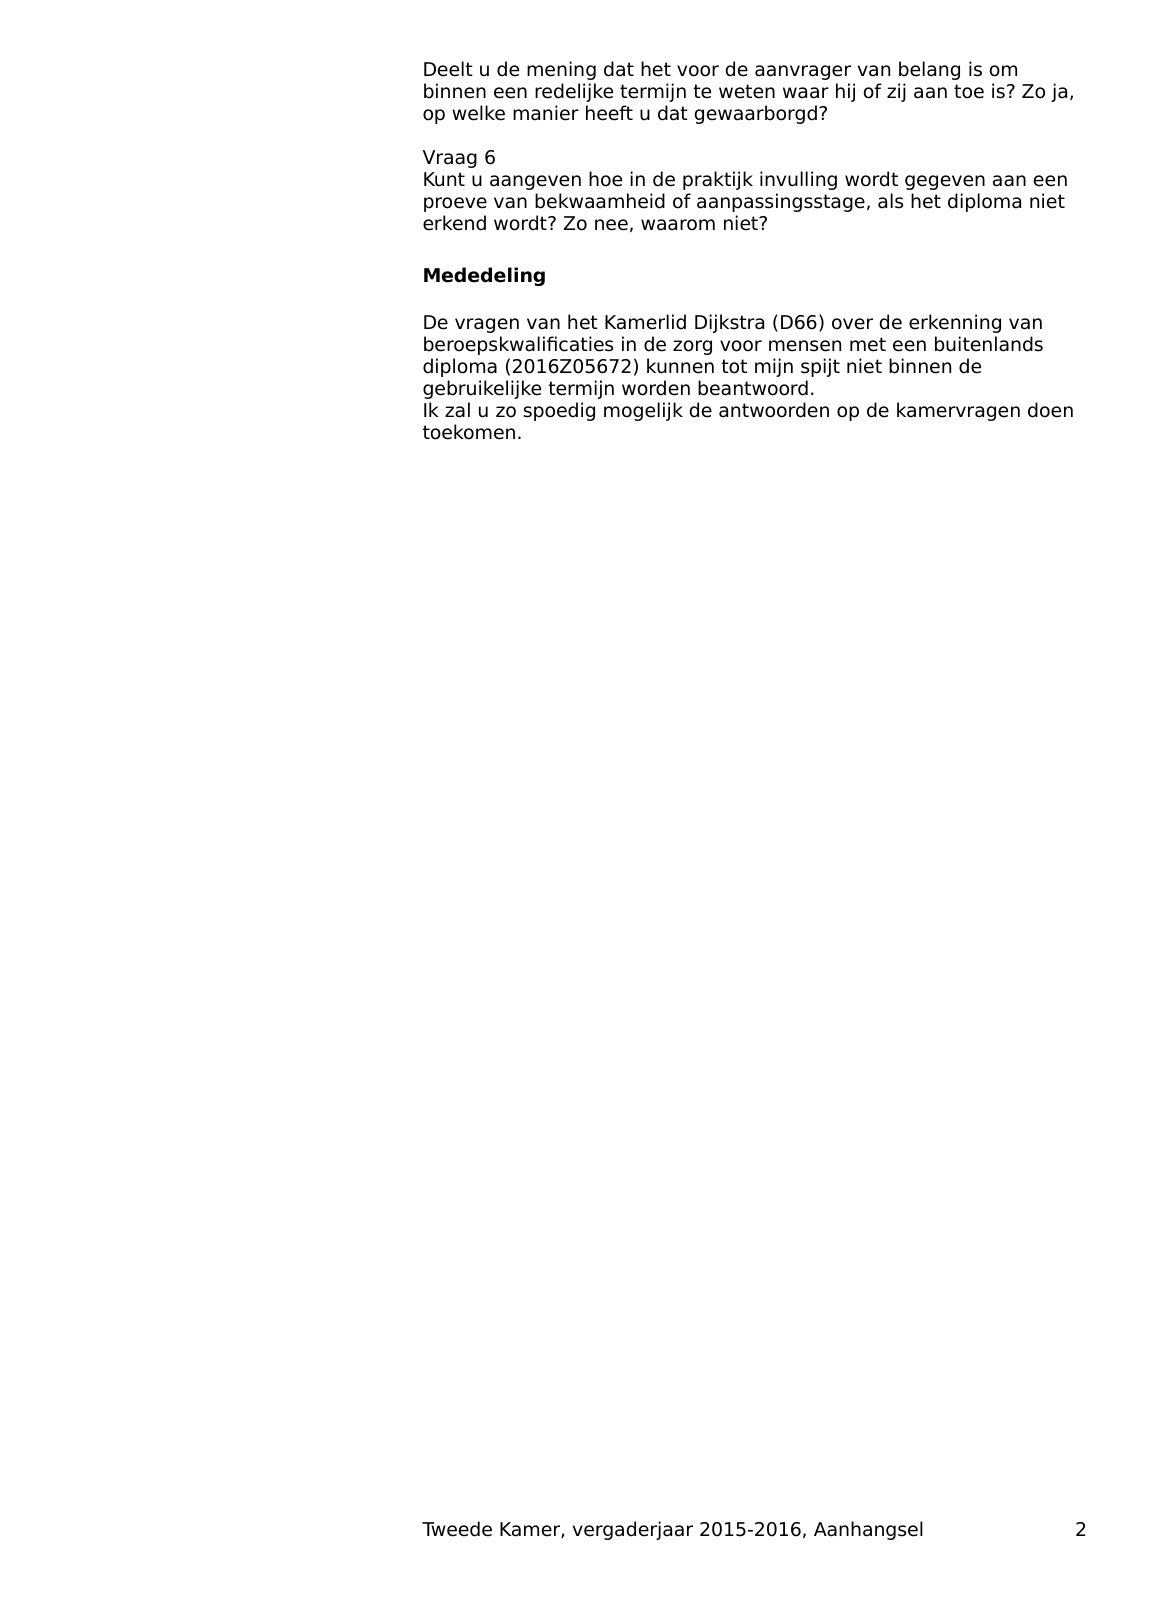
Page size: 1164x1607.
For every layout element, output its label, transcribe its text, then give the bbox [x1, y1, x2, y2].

text Kunt u aangeven hoe in de praktijk invulling wordt gegeven aan een proeve van bekwaamheid of aanpassingsstage, als het diploma niet erkend wordt? Zo nee, waarom niet? [422, 169, 1087, 235]
text Ik zal u zo spoedig mogelijk de antwoorden op de kamervragen doen toekomen. [422, 400, 1087, 444]
text De vragen van het Kamerlid Dijkstra (D66) over de erkenning van beroepskwalificaties in de zorg voor mensen met een buitenlands diploma (2016Z05672) kunnen tot mijn spijt niet binnen de gebruikelijke termijn worden beantwoord. [422, 312, 1087, 400]
subtitle Mededeling [422, 265, 1087, 287]
text Vraag 6 [422, 147, 1087, 169]
text Deelt u de mening dat het voor de aanvrager van belang is om binnen een redelijke termijn te weten waar hij of zij aan toe is? Zo ja, op welke manier heeft u dat gewaarborgd? [422, 59, 1087, 125]
